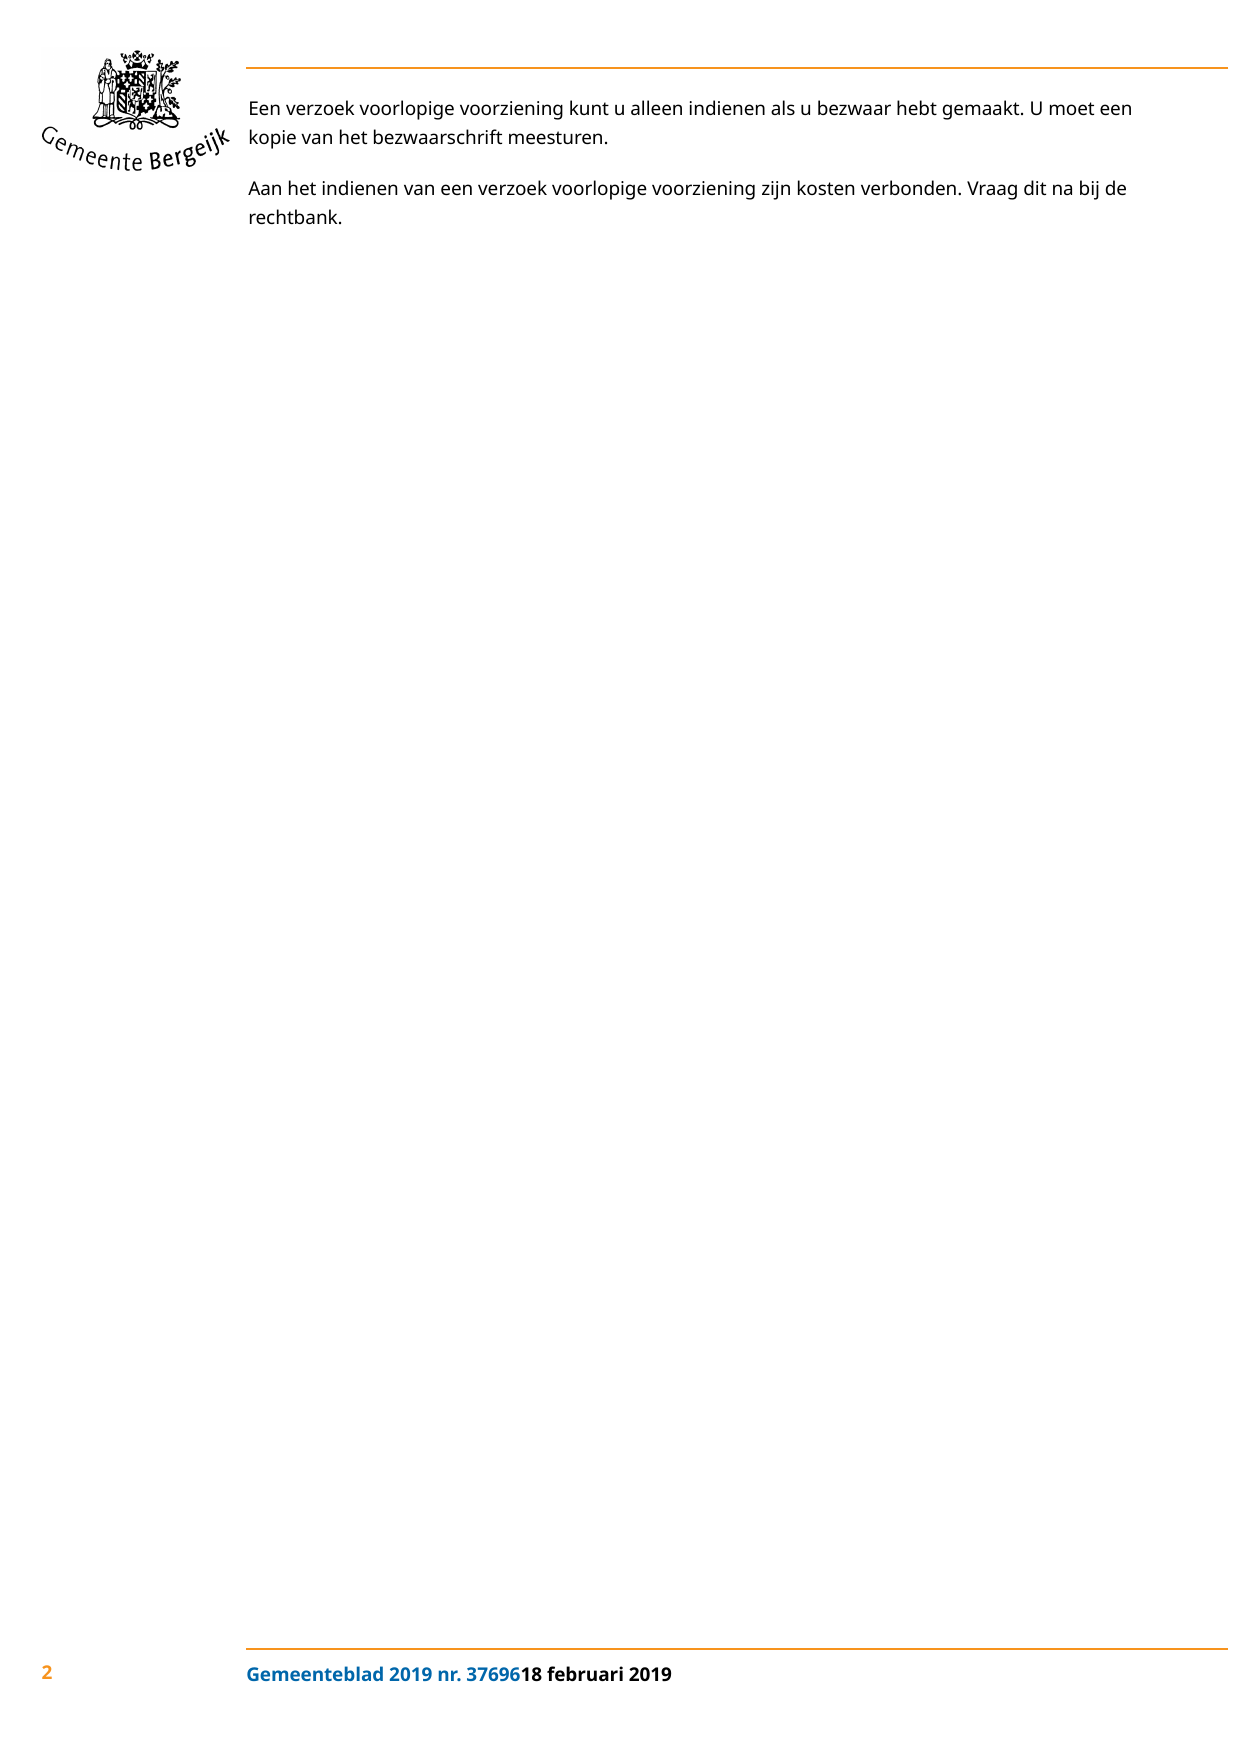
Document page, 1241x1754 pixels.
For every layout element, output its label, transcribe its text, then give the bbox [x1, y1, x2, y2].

text Aan het indienen van een verzoek voorlopige voorziening zijn kosten verbonden. Vraag dit na bij de rechtbank. [248, 175, 1152, 230]
text Een verzoek voorlopige voorziening kunt u alleen indienen als u bezwaar hebt gemaakt. U moet een kopie van het bezwaarschrift meesturen. [248, 95, 1152, 150]
picture [41, 47, 231, 172]
